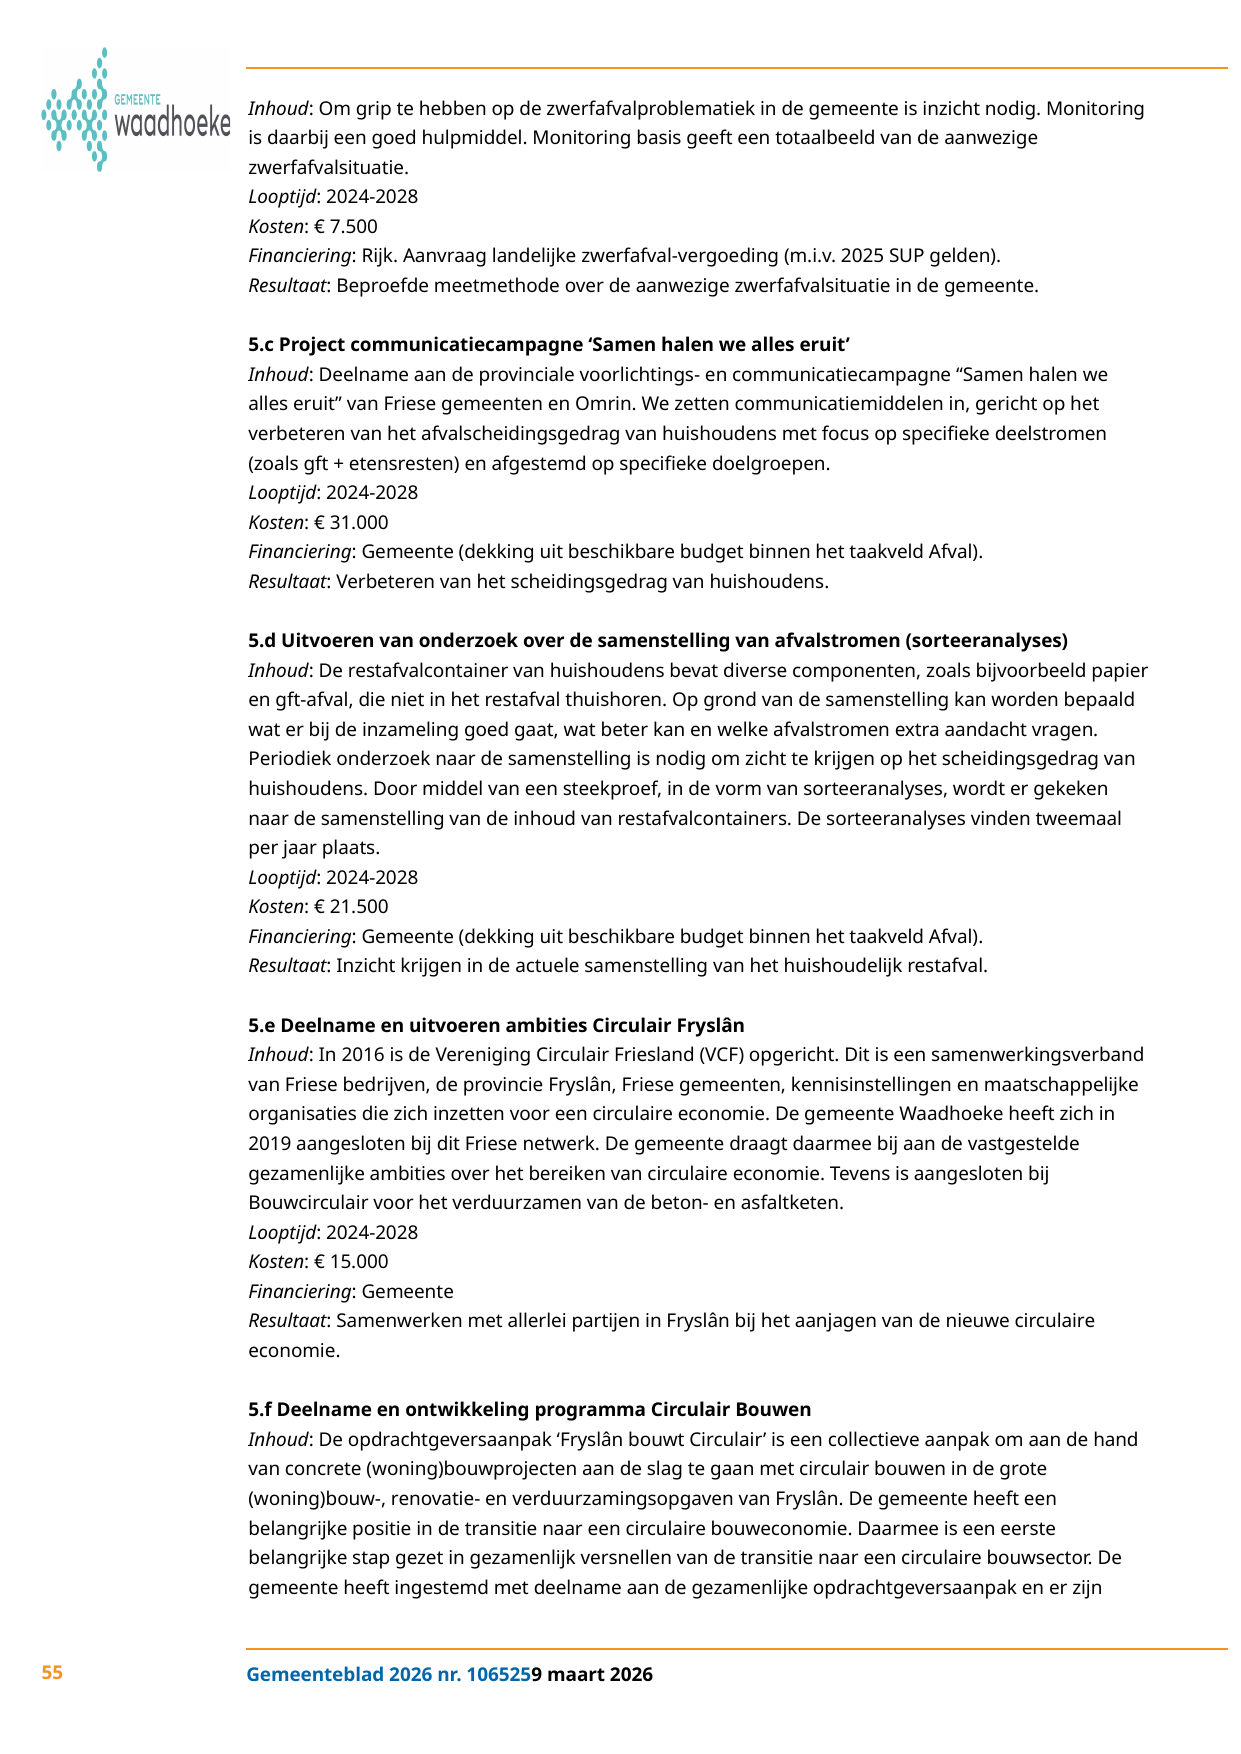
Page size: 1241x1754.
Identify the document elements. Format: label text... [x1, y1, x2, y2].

text Kosten: € 21.500 [248, 893, 1152, 919]
text Financiering: Gemeente (dekking uit beschikbare budget binnen het taakveld Afval). [248, 923, 1152, 949]
text Inhoud: In 2016 is de Vereniging Circulair Friesland (VCF) opgericht. Dit is een samenwerkingsverband van Friese bedrijven, de provincie Fryslân, Friese gemeenten, kennisinstellingen en maatschappelijke organisaties die zich inzetten voor een circulaire economie. De gemeente Waadhoeke heeft zich in 2019 aangesloten bij dit Friese netwerk. De gemeente draagt daarmee bij aan de vastgestelde gezamenlijke ambities over het bereiken van circulaire economie. Tevens is aangesloten bij Bouwcirculair voor het verduurzamen van de beton- en asfaltketen. [248, 1041, 1152, 1215]
text Looptijd: 2024-2028 [248, 1219, 1152, 1245]
text Financiering: Gemeente (dekking uit beschikbare budget binnen het taakveld Afval). [248, 538, 1152, 564]
text Inhoud: Deelname aan de provinciale voorlichtings- en communicatiecampagne “Samen halen we alles eruit” van Friese gemeenten en Omrin. We zetten communicatiemiddelen in, gericht op het verbeteren van het afvalscheidingsgedrag van huishoudens met focus op specifieke deelstromen (zoals gft + etensresten) en afgestemd op specifieke doelgroepen. [248, 361, 1152, 476]
text Financiering: Rijk. Aanvraag landelijke zwerfafval-vergoeding (m.i.v. 2025 SUP gelden). [248, 243, 1152, 268]
text Looptijd: 2024-2028 [248, 183, 1152, 209]
text Inhoud: De restafvalcontainer van huishoudens bevat diverse componenten, zoals bijvoorbeeld papier en gft-afval, die niet in het restafval thuishoren. Op grond van de samenstelling kan worden bepaald wat er bij de inzameling goed gaat, wat beter kan en welke afvalstromen extra aandacht vragen. Periodiek onderzoek naar de samenstelling is nodig om zicht te krijgen op het scheidingsgedrag van huishoudens. Door middel van een steekproef, in de vorm van sorteeranalyses, wordt er gekeken naar de samenstelling van de inhoud van restafvalcontainers. De sorteeranalyses vinden tweemaal per jaar plaats. [248, 657, 1152, 860]
text 5.e Deelname en uitvoeren ambities Circulair Fryslân [248, 1012, 1152, 1038]
text Resultaat: Samenwerken met allerlei partijen in Fryslân bij het aanjagen van de nieuwe circulaire economie. [248, 1308, 1152, 1363]
picture [41, 47, 231, 172]
text 5.c Project communicatiecampagne ‘Samen halen we alles eruit’ [248, 331, 1152, 357]
text Inhoud: De opdrachtgeversaanpak ‘Fryslân bouwt Circulair’ is een collectieve aanpak om aan de hand van concrete (woning)bouwprojecten aan de slag te gaan met circulair bouwen in de grote (woning)bouw-, renovatie- en verduurzamingsopgaven van Fryslân. De gemeente heeft een belangrijke positie in de transitie naar een circulaire bouweconomie. Daarmee is een eerste belangrijke stap gezet in gezamenlijk versnellen van de transitie naar een circulaire bouwsector. De gemeente heeft ingestemd met deelname aan de gezamenlijke opdrachtgeversaanpak en er zijn [248, 1426, 1152, 1600]
text Looptijd: 2024-2028 [248, 479, 1152, 505]
text Kosten: € 15.000 [248, 1248, 1152, 1274]
text Financiering: Gemeente [248, 1278, 1152, 1304]
text Resultaat: Inzicht krijgen in de actuele samenstelling van het huishoudelijk restafval. [248, 953, 1152, 978]
text Kosten: € 31.000 [248, 509, 1152, 535]
text Resultaat: Beproefde meetmethode over de aanwezige zwerfafvalsituatie in de gemeente. [248, 272, 1152, 298]
text 5.f Deelname en ontwikkeling programma Circulair Bouwen [248, 1396, 1152, 1422]
text 5.d Uitvoeren van onderzoek over de samenstelling van afvalstromen (sorteeranalyses) [248, 627, 1152, 653]
text Looptijd: 2024-2028 [248, 864, 1152, 890]
text Resultaat: Verbeteren van het scheidingsgedrag van huishoudens. [248, 568, 1152, 594]
text Inhoud: Om grip te hebben op de zwerfafvalproblematiek in de gemeente is inzicht nodig. Monitoring is daarbij een goed hulpmiddel. Monitoring basis geeft een totaalbeeld van de aanwezige zwerfafvalsituatie. [248, 95, 1152, 180]
text Kosten: € 7.500 [248, 213, 1152, 239]
